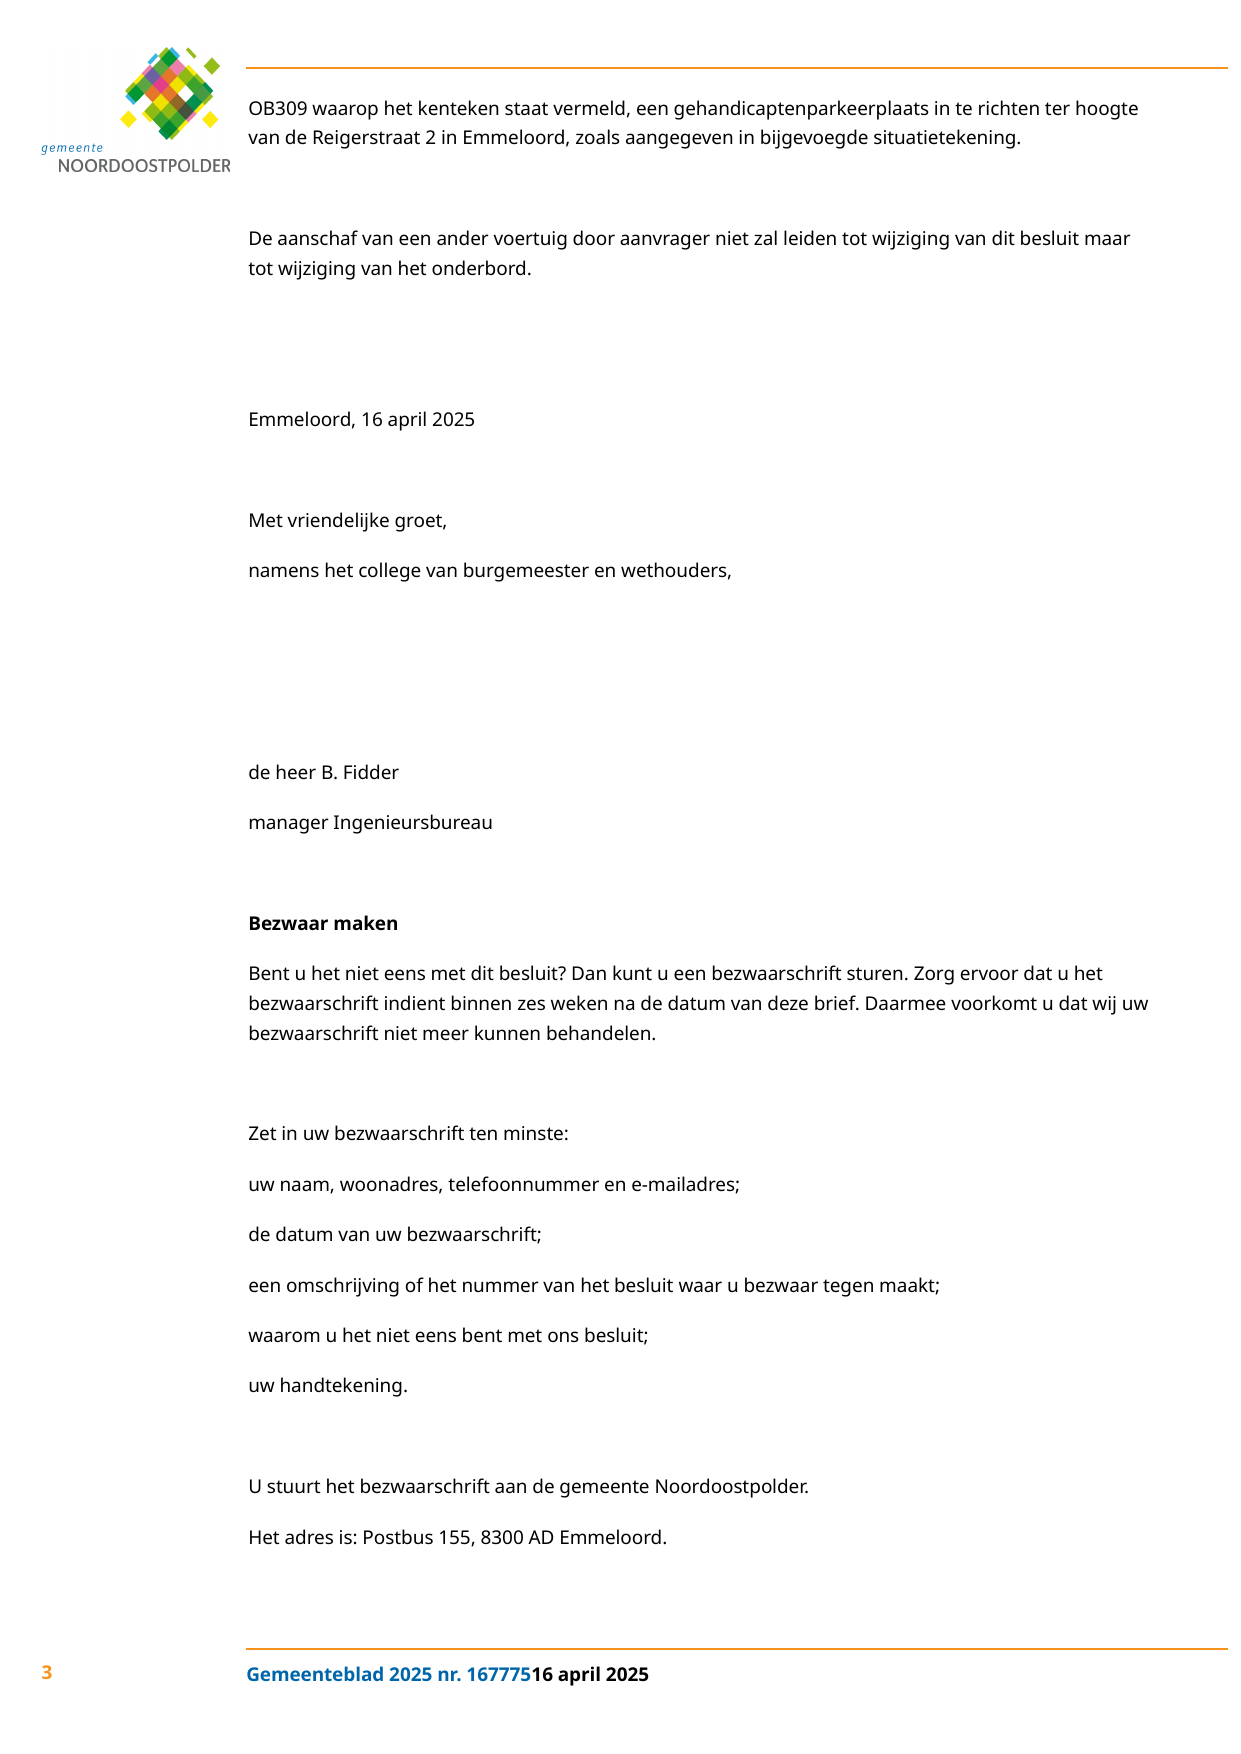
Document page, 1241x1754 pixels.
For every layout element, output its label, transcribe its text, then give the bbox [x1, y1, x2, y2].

text uw handtekening. [248, 1373, 1152, 1398]
text de heer B. Fidder [248, 759, 1152, 785]
text Emmeloord, 16 april 2025 [248, 406, 1152, 432]
picture [41, 47, 231, 172]
text waarom u het niet eens bent met ons besluit; [248, 1322, 1152, 1348]
text De aanschaf van een ander voertuig door aanvrager niet zal leiden tot wijziging van dit besluit maar tot wijziging van het onderbord. [248, 225, 1152, 281]
text Bent u het niet eens met dit besluit? Dan kunt u een bezwaarschrift sturen. Zorg ervoor dat u het bezwaarschrift indient binnen zes weken na de datum van deze brief. Daarmee voorkomt u dat wij uw bezwaarschrift niet meer kunnen behandelen. [248, 961, 1152, 1046]
text OB309 waarop het kenteken staat vermeld, een gehandicaptenparkeerplaats in te richten ter hoogte van de Reigerstraat 2 in Emmeloord, zoals aangegeven in bijgevoegde situatietekening. [248, 95, 1152, 150]
text uw naam, woonadres, telefoonnummer en e-mailadres; [248, 1171, 1152, 1197]
text manager Ingenieursbureau [248, 809, 1152, 835]
text Met vriendelijke groet, [248, 507, 1152, 533]
text U stuurt het bezwaarschrift aan de gemeente Noordoostpolder. [248, 1473, 1152, 1499]
text Het adres is: Postbus 155, 8300 AD Emmeloord. [248, 1524, 1152, 1550]
text de datum van uw bezwaarschrift; [248, 1221, 1152, 1247]
text Zet in uw bezwaarschrift ten minste: [248, 1121, 1152, 1146]
text namens het college van burgemeester en wethouders, [248, 557, 1152, 583]
text Bezwaar maken [248, 910, 1152, 936]
text een omschrijving of het nummer van het besluit waar u bezwaar tegen maakt; [248, 1272, 1152, 1298]
